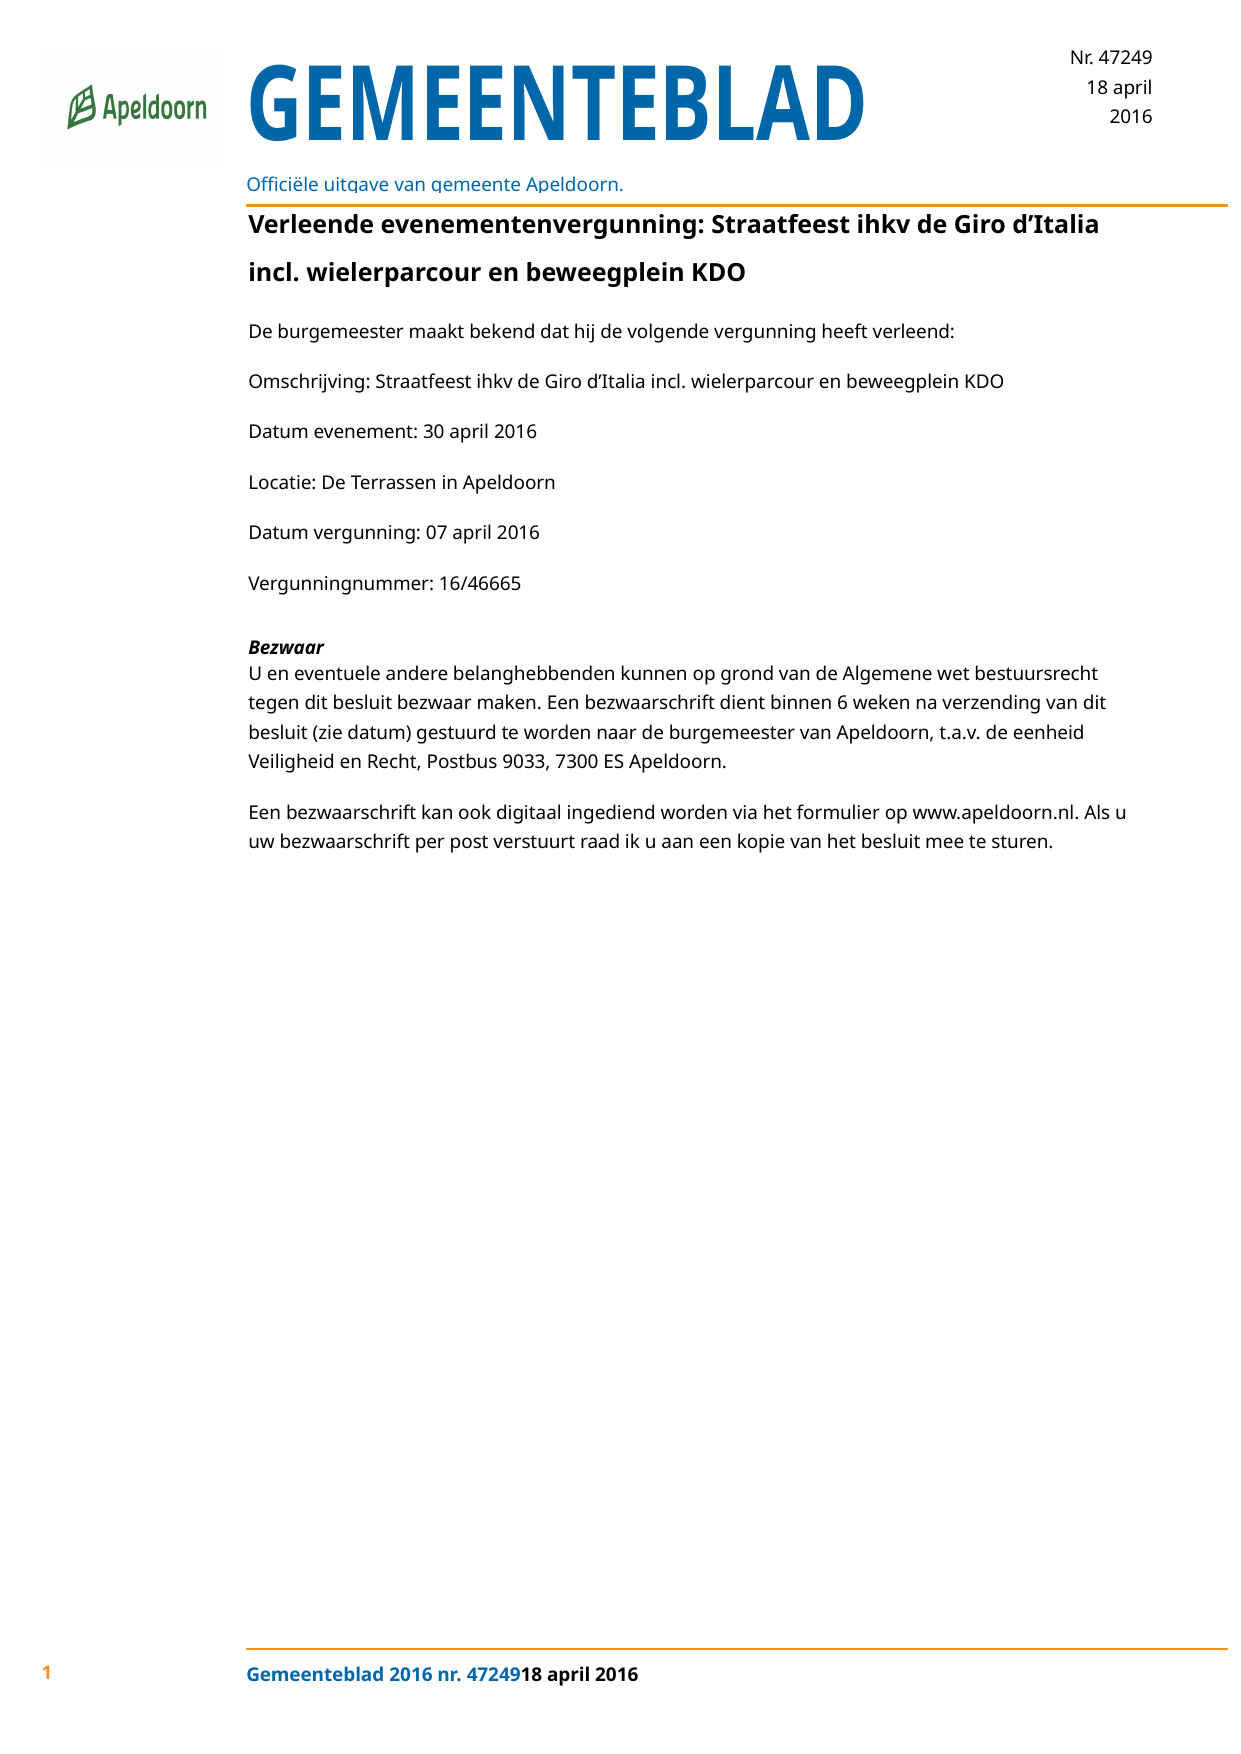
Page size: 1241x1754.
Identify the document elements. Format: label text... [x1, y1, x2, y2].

text Datum vergunning: 07 april 2016 [248, 519, 1152, 545]
text De burgemeester maakt bekend dat hij de volgende vergunning heeft verleend: [248, 318, 1152, 344]
text Vergunningnummer: 16/46665 [248, 570, 1152, 596]
text Locatie: De Terrassen in Apeldoorn [248, 469, 1152, 495]
text Een bezwaarschrift kan ook digitaal ingediend worden via het formulier op www.apeldoorn.nl. Als u uw bezwaarschrift per post verstuurt raad ik u aan een kopie van het besluit mee te sturen. [248, 799, 1152, 854]
text Omschrijving: Straatfeest ihkv de Giro d’Italia incl. wielerparcour en beweegplein KDO [248, 368, 1152, 394]
text Bezwaar [248, 634, 1152, 660]
text U en eventuele andere belanghebbenden kunnen op grond van de Algemene wet bestuursrecht tegen dit besluit bezwaar maken. Een bezwaarschrift dient binnen 6 weken na verzending van dit besluit (zie datum) gestuurd te worden naar de burgemeester van Apeldoorn, t.a.v. de eenheid Veiligheid en Recht, Postbus 9033, 7300 ES Apeldoorn. [248, 660, 1152, 774]
text Datum evenement: 30 april 2016 [248, 419, 1152, 444]
picture [41, 47, 231, 172]
text Verleende evenementenvergunning: Straatfeest ihkv de Giro d’Italia incl. wielerparcour en beweegplein KDO [248, 207, 1152, 288]
